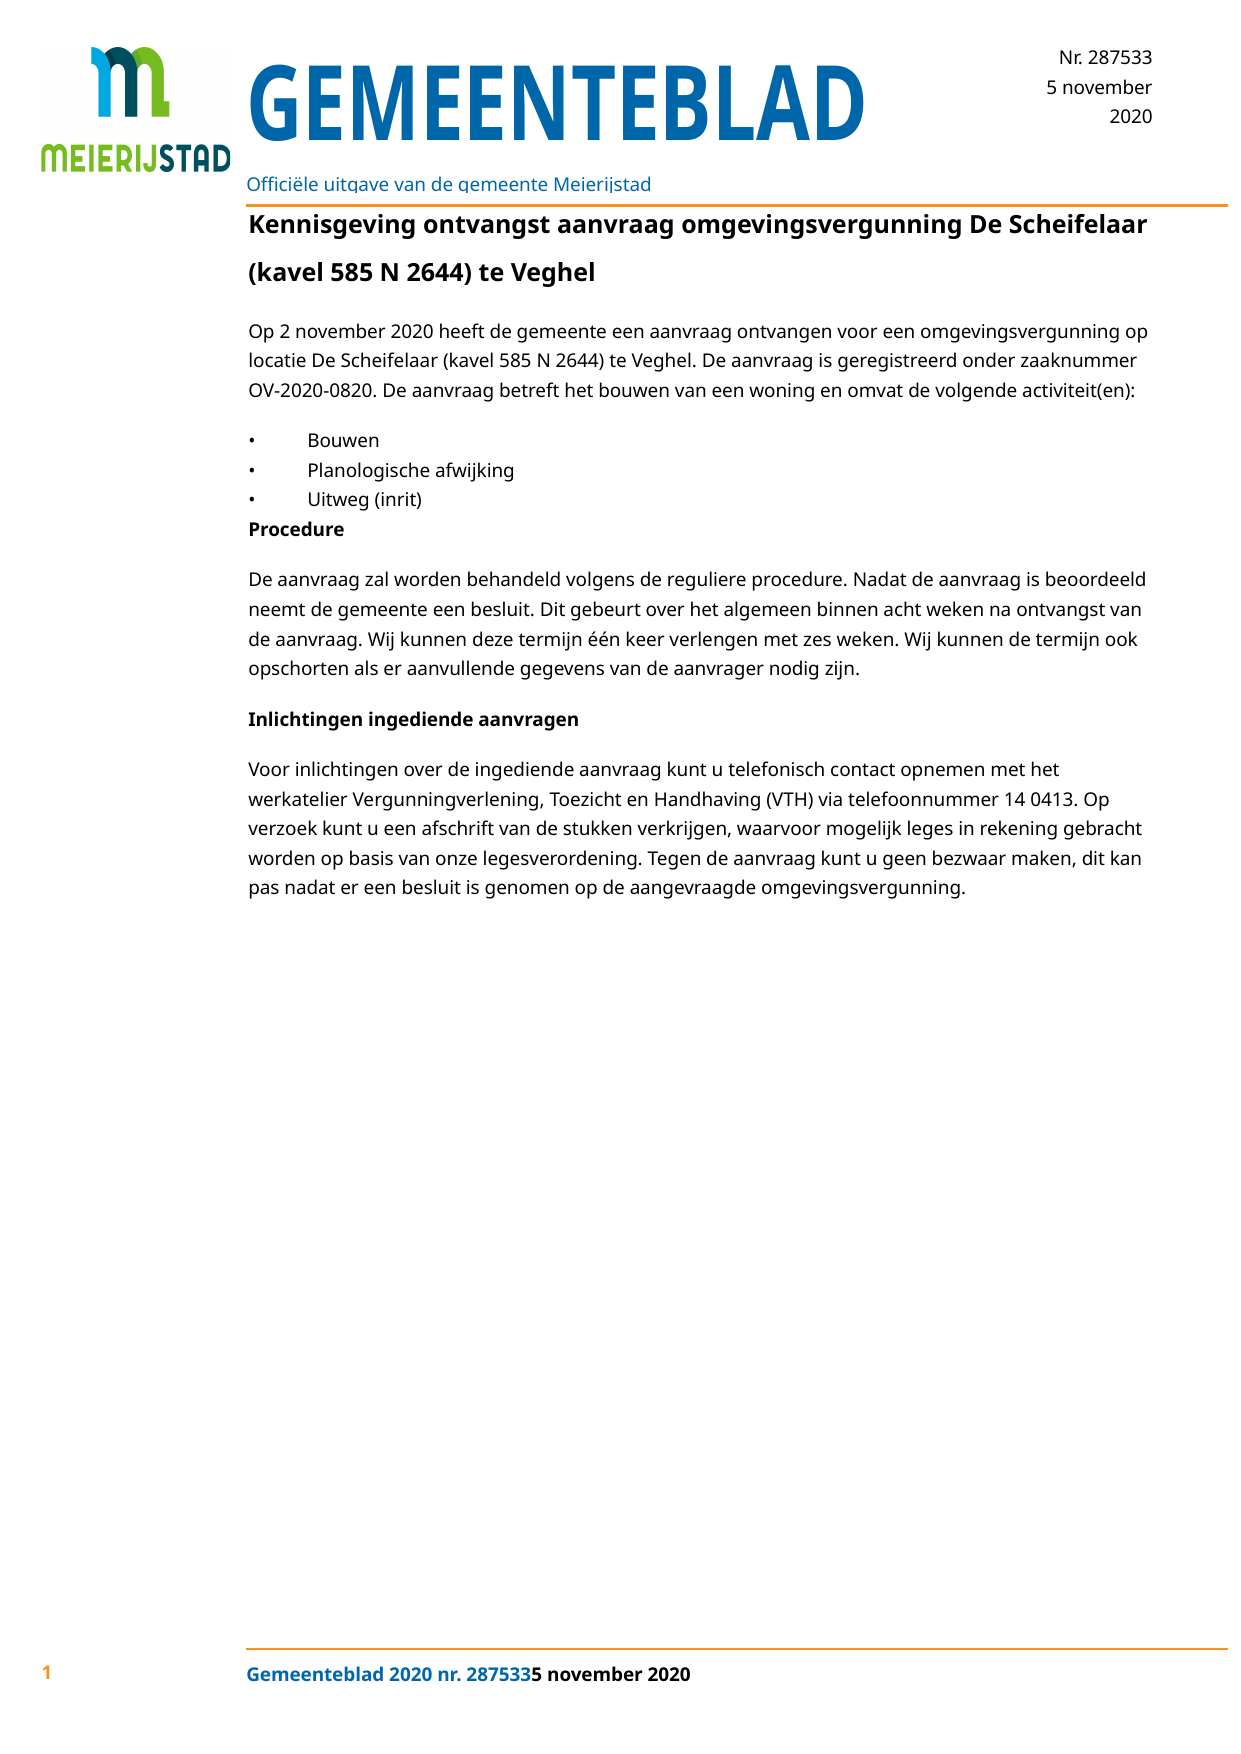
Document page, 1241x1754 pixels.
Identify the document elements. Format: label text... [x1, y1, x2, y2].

text Inlichtingen ingediende aanvragen [248, 706, 1152, 732]
text Procedure [248, 516, 1152, 542]
list Planologische afwijking [248, 457, 1152, 483]
text De aanvraag zal worden behandeld volgens de reguliere procedure. Nadat de aanvraag is beoordeeld neemt de gemeente een besluit. Dit gebeurt over het algemeen binnen acht weken na ontvangst van de aanvraag. Wij kunnen deze termijn één keer verlengen met zes weken. Wij kunnen de termijn ook opschorten als er aanvullende gegevens van de aanvrager nodig zijn. [248, 567, 1152, 681]
list Bouwen [248, 427, 1152, 453]
list Uitweg (inrit) [248, 487, 1152, 512]
text Voor inlichtingen over de ingediende aanvraag kunt u telefonisch contact opnemen met het werkatelier Vergunningverlening, Toezicht en Handhaving (VTH) via telefoonnummer 14 0413. Op verzoek kunt u een afschrift van de stukken verkrijgen, waarvoor mogelijk leges in rekening gebracht worden op basis van onze legesverordening. Tegen de aanvraag kunt u geen bezwaar maken, dit kan pas nadat er een besluit is genomen op de aangevraagde omgevingsvergunning. [248, 756, 1152, 900]
text Op 2 november 2020 heeft de gemeente een aanvraag ontvangen voor een omgevingsvergunning op locatie De Scheifelaar (kavel 585 N 2644) te Veghel. De aanvraag is geregistreerd onder zaaknummer OV-2020-0820. De aanvraag betreft het bouwen van een woning en omvat de volgende activiteit(en): [248, 318, 1152, 403]
picture [41, 47, 231, 172]
text Kennisgeving ontvangst aanvraag omgevingsvergunning De Scheifelaar (kavel 585 N 2644) te Veghel [248, 207, 1152, 288]
